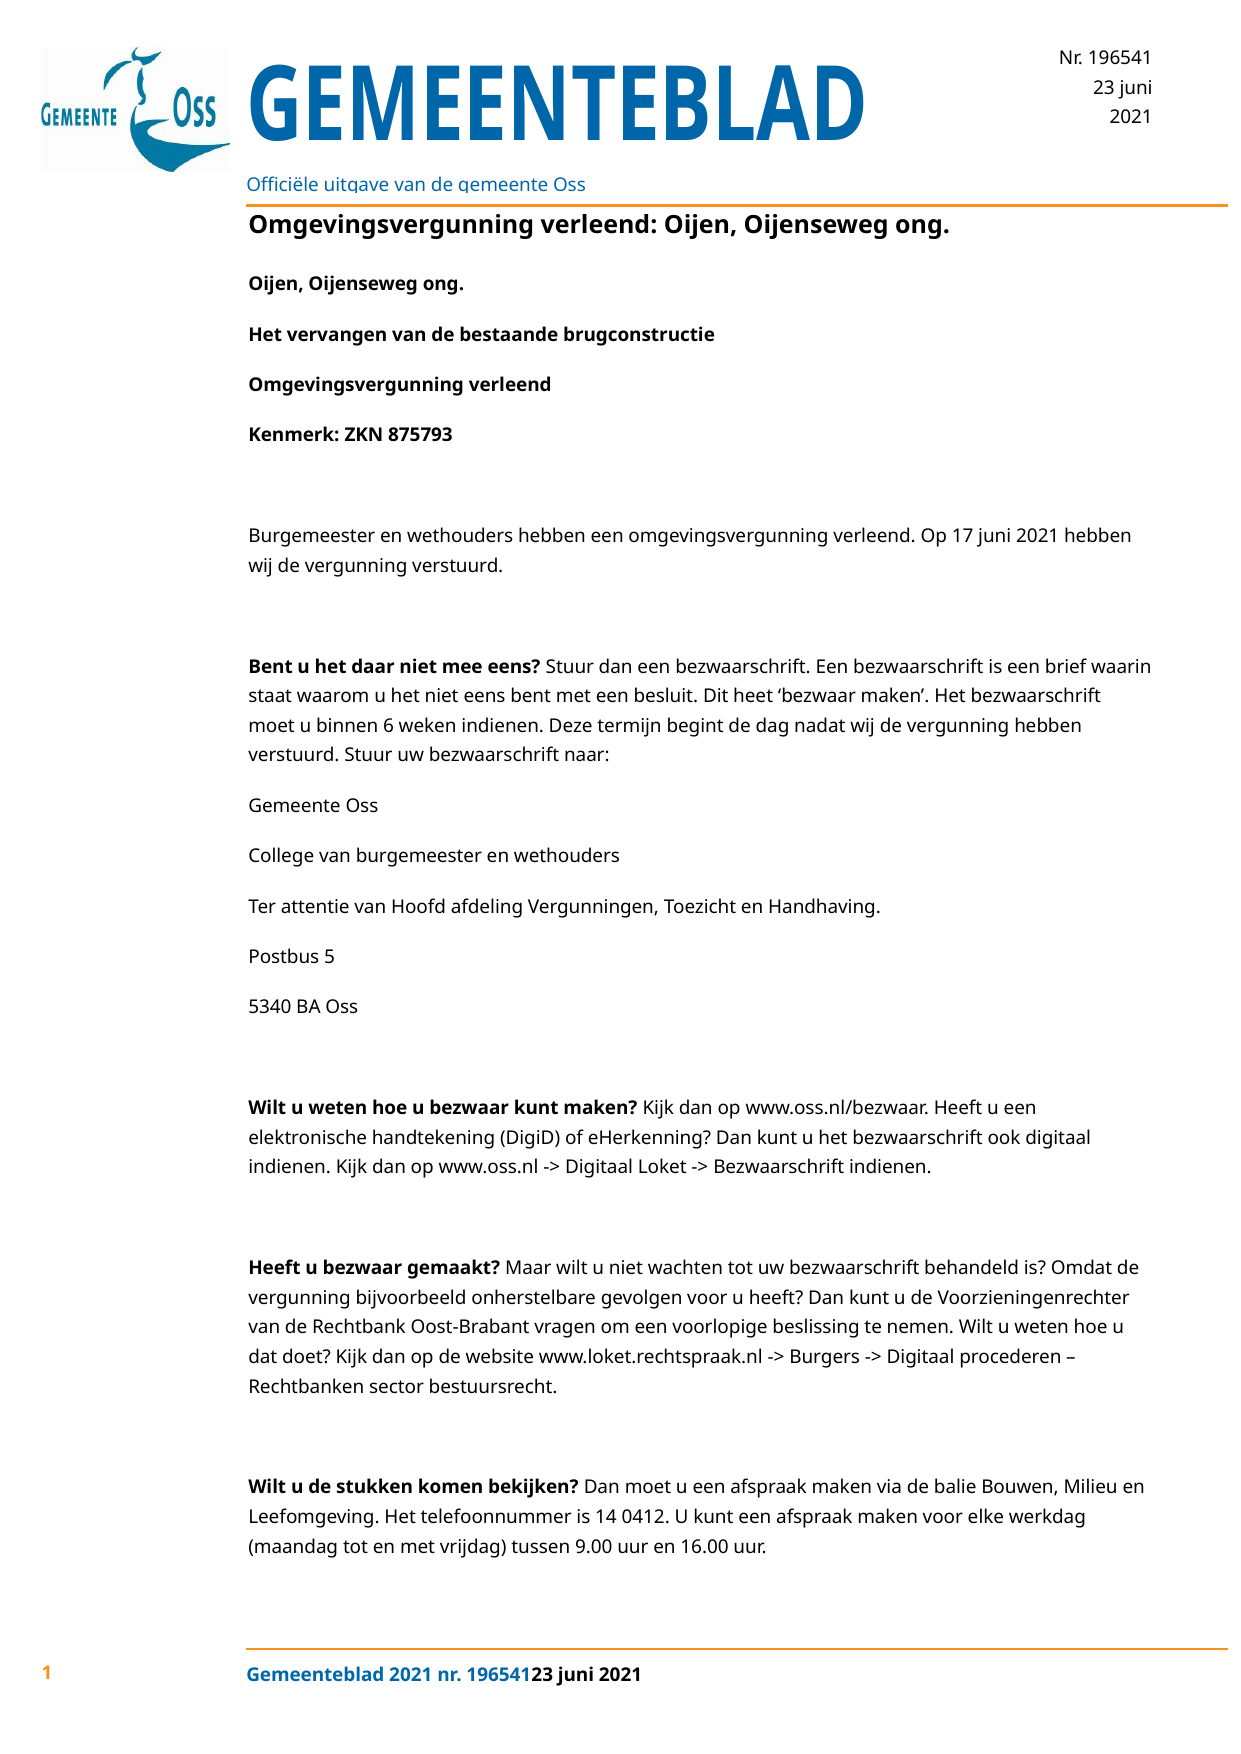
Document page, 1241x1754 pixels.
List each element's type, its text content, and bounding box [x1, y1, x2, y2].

text Wilt u de stukken komen bekijken? Dan moet u een afspraak maken via de balie Bouwen, Milieu en Leefomgeving. Het telefoonnummer is 14 0412. U kunt een afspraak maken voor elke werkdag (maandag tot en met vrijdag) tussen 9.00 uur en 16.00 uur. [248, 1474, 1152, 1558]
text Het vervangen van de bestaande brugconstructie [248, 321, 1152, 346]
text Heeft u bezwaar gemaakt? Maar wilt u niet wachten tot uw bezwaarschrift behandeld is? Omdat de vergunning bijvoorbeeld onherstelbare gevolgen voor u heeft? Dan kunt u de Voorzieningenrechter van de Rechtbank Oost-Brabant vragen om een voorlopige beslissing te nemen. Wilt u weten hoe u dat doet? Kijk dan op de website www.loket.rechtspraak.nl -> Burgers -> Digitaal procederen – Rechtbanken sector bestuursrecht. [248, 1254, 1152, 1398]
picture [41, 47, 231, 172]
text Postbus 5 [248, 943, 1152, 969]
text Bent u het daar niet mee eens? Stuur dan een bezwaarschrift. Een bezwaarschrift is een brief waarin staat waarom u het niet eens bent met een besluit. Dit heet ‘bezwaar maken’. Het bezwaarschrift moet u binnen 6 weken indienen. Deze termijn begint de dag nadat wij de vergunning hebben verstuurd. Stuur uw bezwaarschrift naar: [248, 653, 1152, 767]
text Omgevingsvergunning verleend [248, 371, 1152, 397]
text Kenmerk: ZKN 875793 [248, 422, 1152, 447]
text Oijen, Oijenseweg ong. [248, 270, 1152, 296]
text 5340 BA Oss [248, 994, 1152, 1019]
text College van burgemeester en wethouders [248, 842, 1152, 868]
text Omgevingsvergunning verleend: Oijen, Oijenseweg ong. [248, 207, 1152, 241]
text Burgemeester en wethouders hebben een omgevingsvergunning verleend. Op 17 juni 2021 hebben wij de vergunning verstuurd. [248, 522, 1152, 578]
text Gemeente Oss [248, 792, 1152, 818]
text Wilt u weten hoe u bezwaar kunt maken? Kijk dan op www.oss.nl/bezwaar. Heeft u een elektronische handtekening (DigiD) of eHerkenning? Dan kunt u het bezwaarschrift ook digitaal indienen. Kijk dan op www.oss.nl -> Digitaal Loket -> Bezwaarschrift indienen. [248, 1094, 1152, 1179]
text Ter attentie van Hoofd afdeling Vergunningen, Toezicht en Handhaving. [248, 893, 1152, 918]
